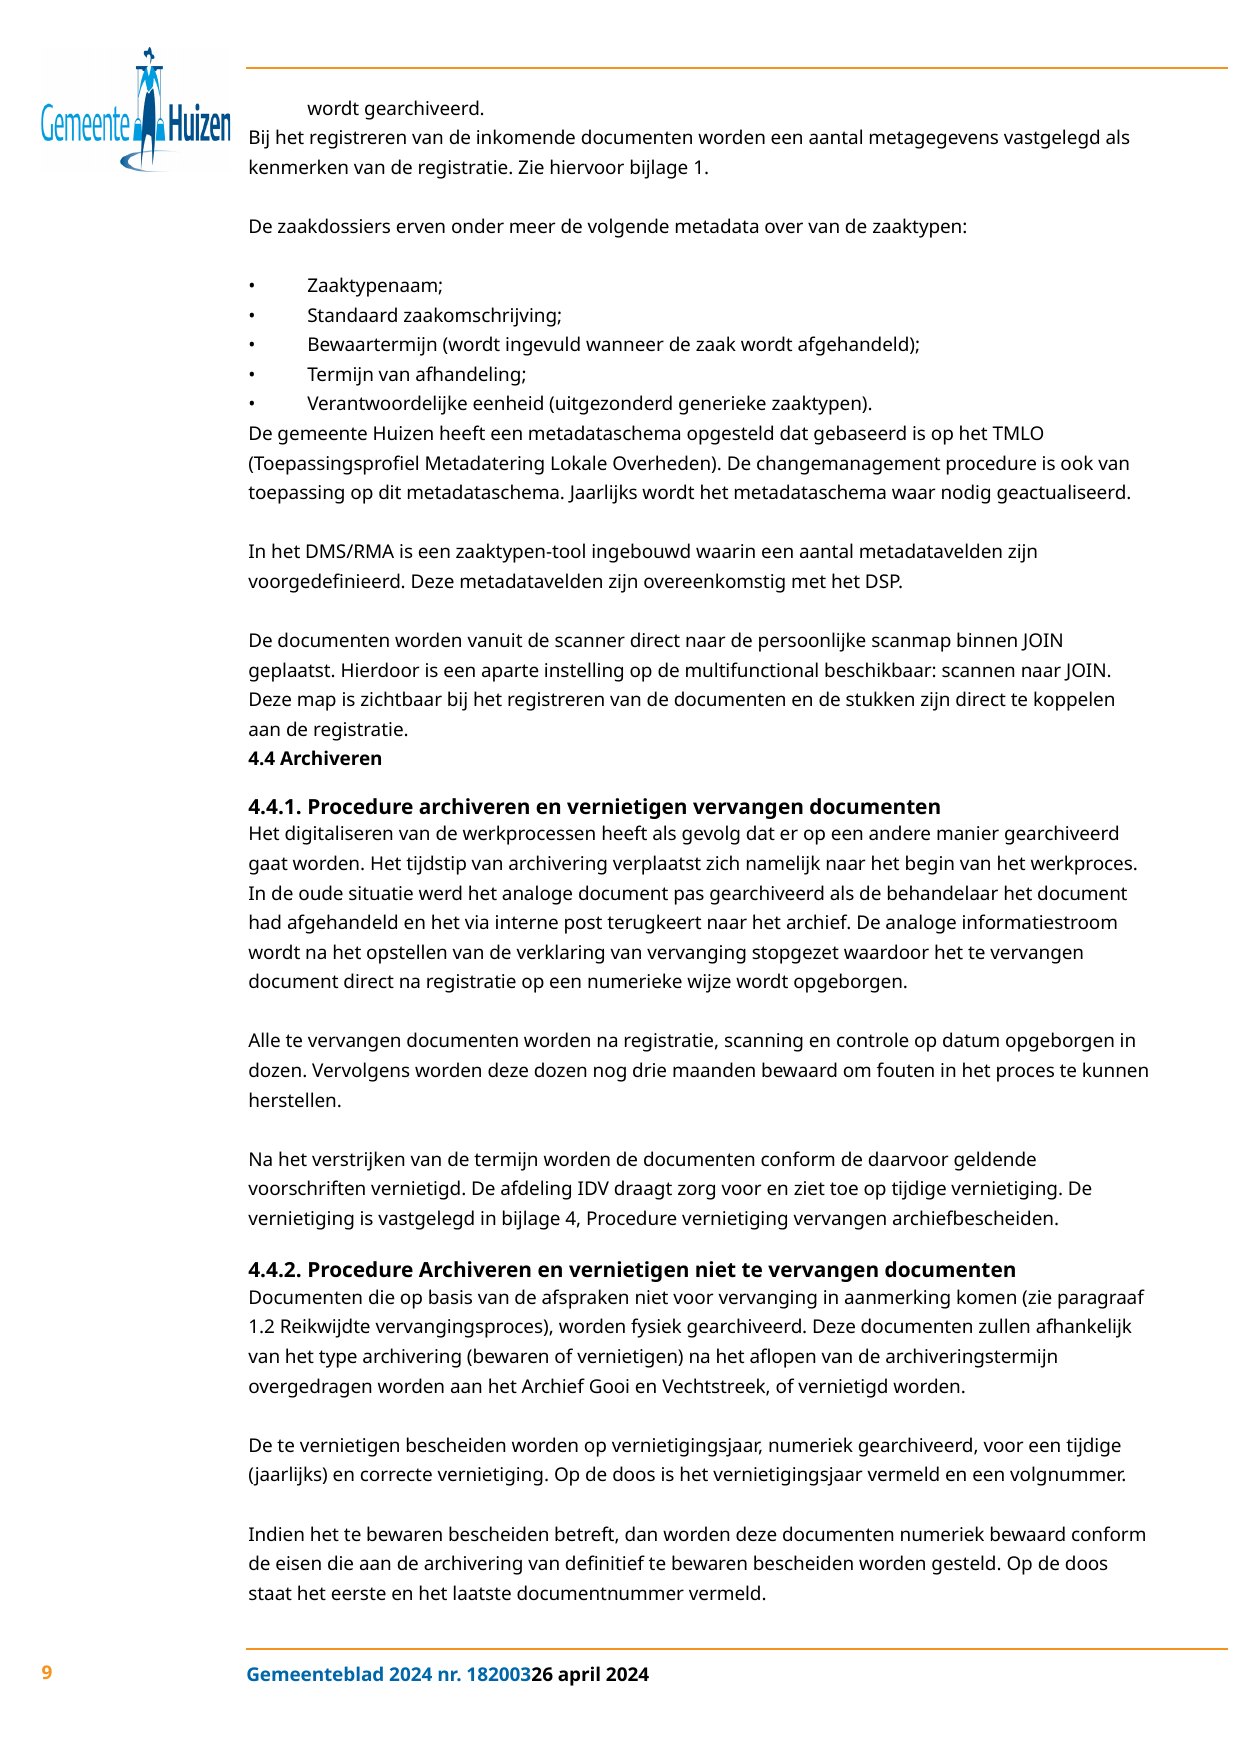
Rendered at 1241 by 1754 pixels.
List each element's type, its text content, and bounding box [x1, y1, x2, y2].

text De documenten worden vanuit de scanner direct naar de persoonlijke scanmap binnen JOIN geplaatst. Hierdoor is een aparte instelling op de multifunctional beschikbaar: scannen naar JOIN. Deze map is zichtbaar bij het registreren van de documenten en de stukken zijn direct te koppelen aan de registratie. [248, 627, 1152, 742]
list wordt gearchiveerd. [248, 95, 1152, 121]
text 4.4 Archiveren [248, 746, 1152, 771]
text Indien het te bewaren bescheiden betreft, dan worden deze documenten numeriek bewaard conform de eisen die aan de archivering van definitief te bewaren bescheiden worden gesteld. Op de doos staat het eerste en het laatste documentnummer vermeld. [248, 1521, 1152, 1606]
list Bewaartermijn (wordt ingevuld wanneer de zaak wordt afgehandeld); [248, 331, 1152, 357]
picture [41, 47, 231, 172]
text De gemeente Huizen heeft een metadataschema opgesteld dat gebaseerd is op het TMLO (Toepassingsprofiel Metadatering Lokale Overheden). De changemanagement procedure is ook van toepassing op dit metadataschema. Jaarlijks wordt het metadataschema waar nodig geactualiseerd. [248, 420, 1152, 505]
list Zaaktypenaam; [248, 272, 1152, 298]
text Bij het registreren van de inkomende documenten worden een aantal metagegevens vastgelegd als kenmerken van de registratie. Zie hiervoor bijlage 1. [248, 124, 1152, 180]
text Na het verstrijken van de termijn worden de documenten conform de daarvoor geldende voorschriften vernietigd. De afdeling IDV draagt zorg voor en ziet toe op tijdige vernietiging. De vernietiging is vastgelegd in bijlage 4, Procedure vernietiging vervangen archiefbescheiden. [248, 1146, 1152, 1231]
text Het digitaliseren van de werkprocessen heeft als gevolg dat er op een andere manier gearchiveerd gaat worden. Het tijdstip van archivering verplaatst zich namelijk naar het begin van het werkproces. In de oude situatie werd het analoge document pas gearchiveerd als de behandelaar het document had afgehandeld en het via interne post terugkeert naar het archief. De analoge informatiestroom wordt na het opstellen van de verklaring van vervanging stopgezet waardoor het te vervangen document direct na registratie op een numerieke wijze wordt opgeborgen. [248, 821, 1152, 994]
text De zaakdossiers erven onder meer de volgende metadata over van de zaaktypen: [248, 213, 1152, 239]
text 4.4.2. Procedure Archiveren en vernietigen niet te vervangen documenten [248, 1256, 1152, 1284]
list Termijn van afhandeling; [248, 361, 1152, 387]
text Documenten die op basis van de afspraken niet voor vervanging in aanmerking komen (zie paragraaf 1.2 Reikwijdte vervangingsproces), worden fysiek gearchiveerd. Deze documenten zullen afhankelijk van het type archivering (bewaren of vernietigen) na het aflopen van de archiveringstermijn overgedragen worden aan het Archief Gooi en Vechtstreek, of vernietigd worden. [248, 1284, 1152, 1398]
text In het DMS/RMA is een zaaktypen-tool ingebouwd waarin een aantal metadatavelden zijn voorgedefinieerd. Deze metadatavelden zijn overeenkomstig met het DSP. [248, 538, 1152, 594]
list Standaard zaakomschrijving; [248, 302, 1152, 328]
text 4.4.1. Procedure archiveren en vernietigen vervangen documenten [248, 792, 1152, 821]
text Alle te vervangen documenten worden na registratie, scanning en controle op datum opgeborgen in dozen. Vervolgens worden deze dozen nog drie maanden bewaard om fouten in het proces te kunnen herstellen. [248, 1028, 1152, 1113]
list Verantwoordelijke eenheid (uitgezonderd generieke zaaktypen). [248, 391, 1152, 416]
text De te vernietigen bescheiden worden op vernietigingsjaar, numeriek gearchiveerd, voor een tijdige (jaarlijks) en correcte vernietiging. Op de doos is het vernietigingsjaar vermeld en een volgnummer. [248, 1432, 1152, 1487]
